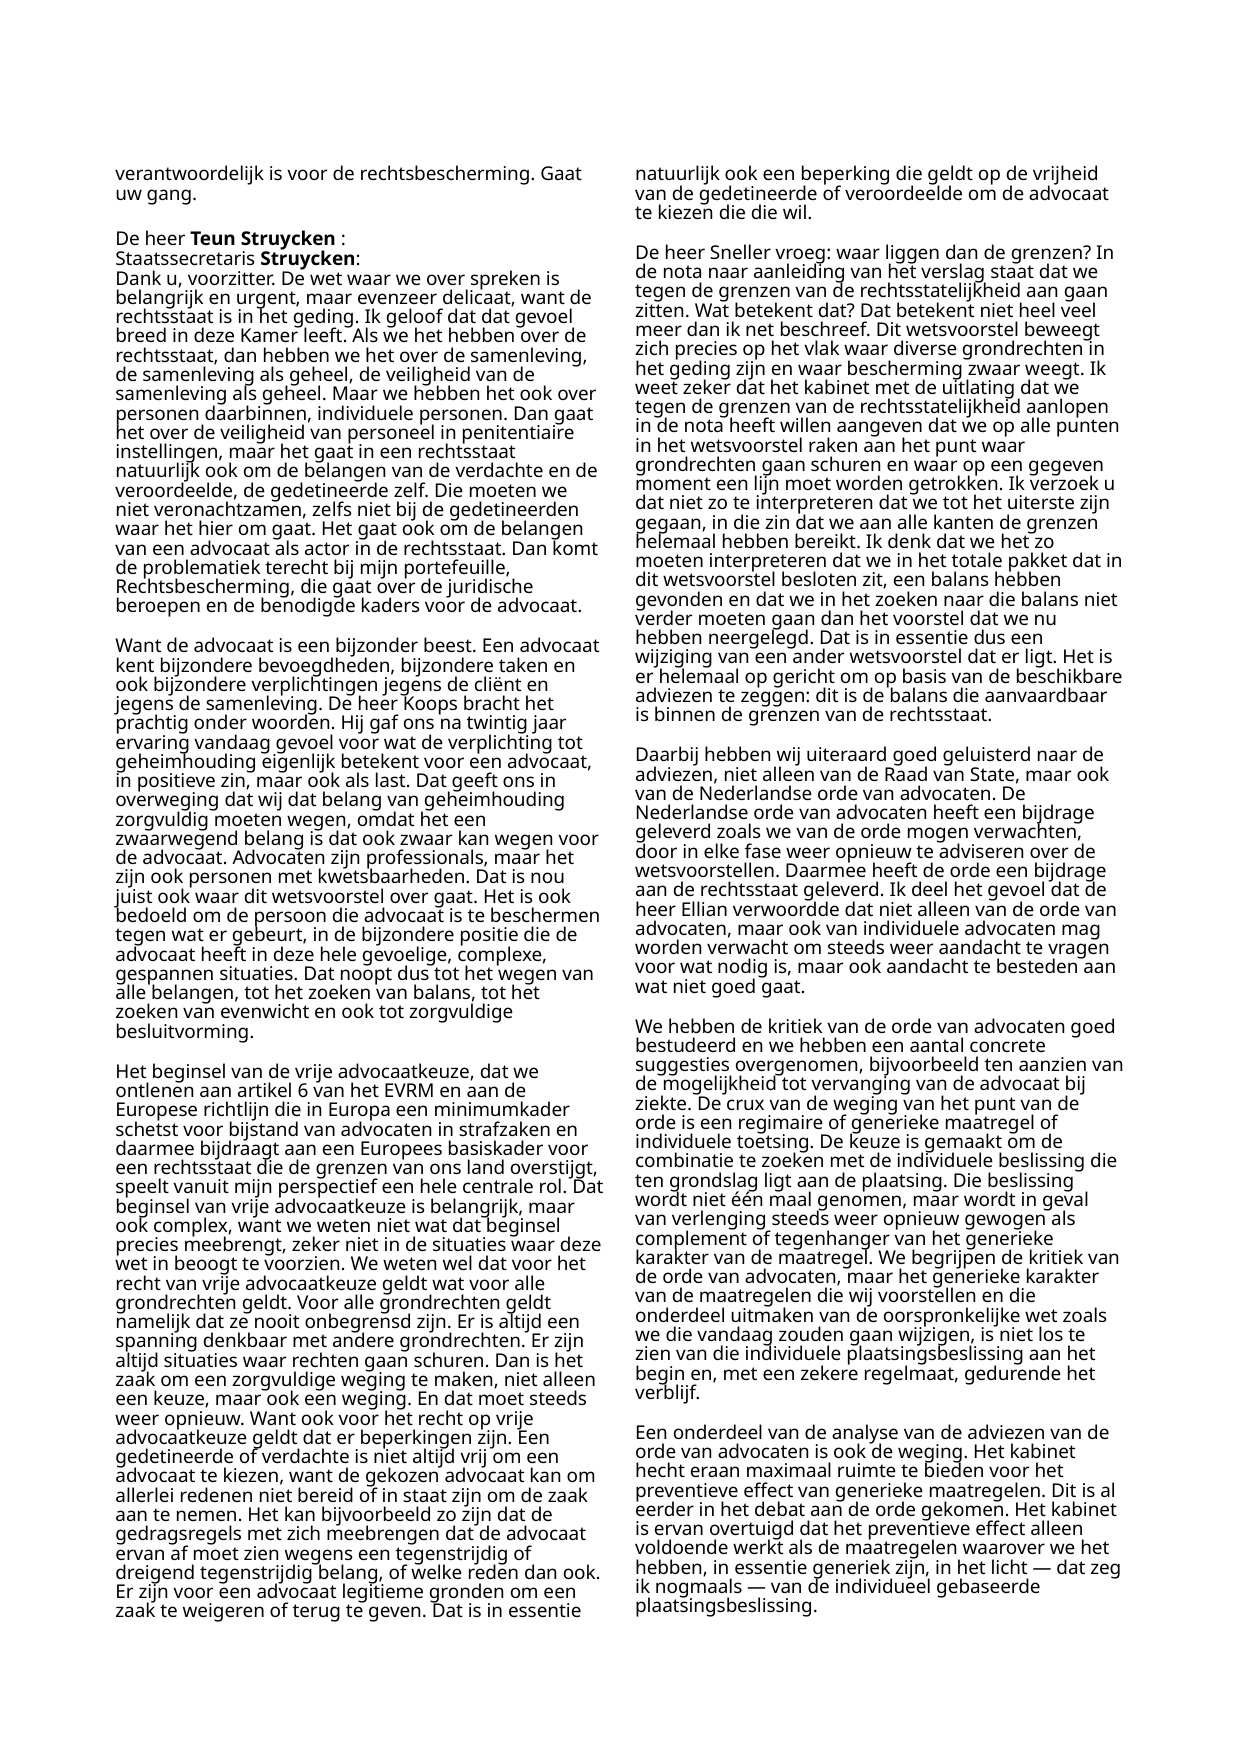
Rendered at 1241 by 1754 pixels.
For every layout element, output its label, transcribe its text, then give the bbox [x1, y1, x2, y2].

text verantwoordelijk is voor de rechtsbescherming. Gaat uw gang. [115, 165, 605, 204]
text Dank u, voorzitter. De wet waar we over spreken is belangrijk en urgent, maar evenzeer delicaat, want de rechtsstaat is in het geding. Ik geloof dat dat gevoel breed in deze Kamer leeft. Als we het hebben over de rechtsstaat, dan hebben we het over de samenleving, de samenleving als geheel, de veiligheid van de samenleving als geheel. Maar we hebben het ook over personen daarbinnen, individuele personen. Dan gaat het over de veiligheid van personeel in penitentiaire instellingen, maar het gaat in een rechtsstaat natuurlijk ook om de belangen van de verdachte en de veroordeelde, de gedetineerde zelf. Die moeten we niet veronachtzamen, zelfs niet bij de gedetineerden waar het hier om gaat. Het gaat ook om de belangen van een advocaat als actor in de rechtsstaat. Dan komt de problematiek terecht bij mijn portefeuille, Rechtsbescherming, die gaat over de juridische beroepen en de benodigde kaders voor de advocaat. [115, 270, 605, 617]
text Staatssecretaris Struycken: [115, 250, 605, 270]
text De heer Sneller vroeg: waar liggen dan de grenzen? In de nota naar aanleiding van het verslag staat dat we tegen de grenzen van de rechtsstatelijkheid aan gaan zitten. Wat betekent dat? Dat betekent niet heel veel meer dan ik net beschreef. Dit wetsvoorstel beweegt zich precies op het vlak waar diverse grondrechten in het geding zijn en waar bescherming zwaar weegt. Ik weet zeker dat het kabinet met de uitlating dat we tegen de grenzen van de rechtsstatelijkheid aanlopen in de nota heeft willen aangeven dat we op alle punten in het wetsvoorstel raken aan het punt waar grondrechten gaan schuren en waar op een gegeven moment een lijn moet worden getrokken. Ik verzoek u dat niet zo te interpreteren dat we tot het uiterste zijn gegaan, in die zin dat we aan alle kanten de grenzen helemaal hebben bereikt. Ik denk dat we het zo moeten interpreteren dat we in het totale pakket dat in dit wetsvoorstel besloten zit, een balans hebben gevonden en dat we in het zoeken naar die balans niet verder moeten gaan dan het voorstel dat we nu hebben neergelegd. Dat is in essentie dus een wijziging van een ander wetsvoorstel dat er ligt. Het is er helemaal op gericht om op basis van de beschikbare adviezen te zeggen: dit is de balans die aanvaardbaar is binnen de grenzen van de rechtsstaat. [635, 244, 1125, 726]
text Het beginsel van de vrije advocaatkeuze, dat we ontlenen aan artikel 6 van het EVRM en aan de Europese richtlijn die in Europa een minimumkader schetst voor bijstand van advocaten in strafzaken en daarmee bijdraagt aan een Europees basiskader voor een rechtsstaat die de grenzen van ons land overstijgt, speelt vanuit mijn perspectief een hele centrale rol. Dat beginsel van vrije advocaatkeuze is belangrijk, maar ook complex, want we weten niet wat dat beginsel precies meebrengt, zeker niet in de situaties waar deze wet in beoogt te voorzien. We weten wel dat voor het recht van vrije advocaatkeuze geldt wat voor alle grondrechten geldt. Voor alle grondrechten geldt namelijk dat ze nooit onbegrensd zijn. Er is altijd een spanning denkbaar met andere grondrechten. Er zijn altijd situaties waar rechten gaan schuren. Dan is het zaak om een zorgvuldige weging te maken, niet alleen een keuze, maar ook een weging. En dat moet steeds weer opnieuw. Want ook voor het recht op vrije advocaatkeuze geldt dat er beperkingen zijn. Een gedetineerde of verdachte is niet altijd vrij om een advocaat te kiezen, want de gekozen advocaat kan om allerlei redenen niet bereid of in staat zijn om de zaak aan te nemen. Het kan bijvoorbeeld zo zijn dat de gedragsregels met zich meebrengen dat de advocaat ervan af moet zien wegens een tegenstrijdig of dreigend tegenstrijdig belang, of welke reden dan ook. Er zijn voor een advocaat legitieme gronden om een zaak te weigeren of terug te geven. Dat is in essentie [115, 1063, 605, 1622]
text De heer Teun Struycken : [115, 225, 605, 250]
text natuurlijk ook een beperking die geldt op de vrijheid van de gedetineerde of veroordeelde om de advocaat te kiezen die die wil. [635, 165, 1125, 223]
text Daarbij hebben wij uiteraard goed geluisterd naar de adviezen, niet alleen van de Raad van State, maar ook van de Nederlandse orde van advocaten. De Nederlandse orde van advocaten heeft een bijdrage geleverd zoals we van de orde mogen verwachten, door in elke fase weer opnieuw te adviseren over de wetsvoorstellen. Daarmee heeft de orde een bijdrage aan de rechtsstaat geleverd. Ik deel het gevoel dat de heer Ellian verwoordde dat niet alleen van de orde van advocaten, maar ook van individuele advocaten mag worden verwacht om steeds weer aandacht te vragen voor wat nodig is, maar ook aandacht te besteden aan wat niet goed gaat. [635, 746, 1125, 997]
text Een onderdeel van de analyse van de adviezen van de orde van advocaten is ook de weging. Het kabinet hecht eraan maximaal ruimte te bieden voor het preventieve effect van generieke maatregelen. Dit is al eerder in het debat aan de orde gekomen. Het kabinet is ervan overtuigd dat het preventieve effect alleen voldoende werkt als de maatregelen waarover we het hebben, in essentie generiek zijn, in het licht — dat zeg ik nogmaals — van de individueel gebaseerde plaatsingsbeslissing. [635, 1424, 1125, 1616]
text Want de advocaat is een bijzonder beest. Een advocaat kent bijzondere bevoegdheden, bijzondere taken en ook bijzondere verplichtingen jegens de cliënt en jegens de samenleving. De heer Koops bracht het prachtig onder woorden. Hij gaf ons na twintig jaar ervaring vandaag gevoel voor wat de verplichting tot geheimhouding eigenlijk betekent voor een advocaat, in positieve zin, maar ook als last. Dat geeft ons in overweging dat wij dat belang van geheimhouding zorgvuldig moeten wegen, omdat het een zwaarwegend belang is dat ook zwaar kan wegen voor de advocaat. Advocaten zijn professionals, maar het zijn ook personen met kwetsbaarheden. Dat is nou juist ook waar dit wetsvoorstel over gaat. Het is ook bedoeld om de persoon die advocaat is te beschermen tegen wat er gebeurt, in de bijzondere positie die de advocaat heeft in deze hele gevoelige, complexe, gespannen situaties. Dat noopt dus tot het wegen van alle belangen, tot het zoeken van balans, tot het zoeken van evenwicht en ook tot zorgvuldige besluitvorming. [115, 637, 605, 1042]
text We hebben de kritiek van de orde van advocaten goed bestudeerd en we hebben een aantal concrete suggesties overgenomen, bijvoorbeeld ten aanzien van de mogelijkheid tot vervanging van de advocaat bij ziekte. De crux van de weging van het punt van de orde is een regimaire of generieke maatregel of individuele toetsing. De keuze is gemaakt om de combinatie te zoeken met de individuele beslissing die ten grondslag ligt aan de plaatsing. Die beslissing wordt niet één maal genomen, maar wordt in geval van verlenging steeds weer opnieuw gewogen als complement of tegenhanger van het generieke karakter van de maatregel. We begrijpen de kritiek van de orde van advocaten, maar het generieke karakter van de maatregelen die wij voorstellen en die onderdeel uitmaken van de oorspronkelijke wet zoals we die vandaag zouden gaan wijzigen, is niet los te zien van die individuele plaatsingsbeslissing aan het begin en, met een zekere regelmaat, gedurende het verblijf. [635, 1018, 1125, 1403]
